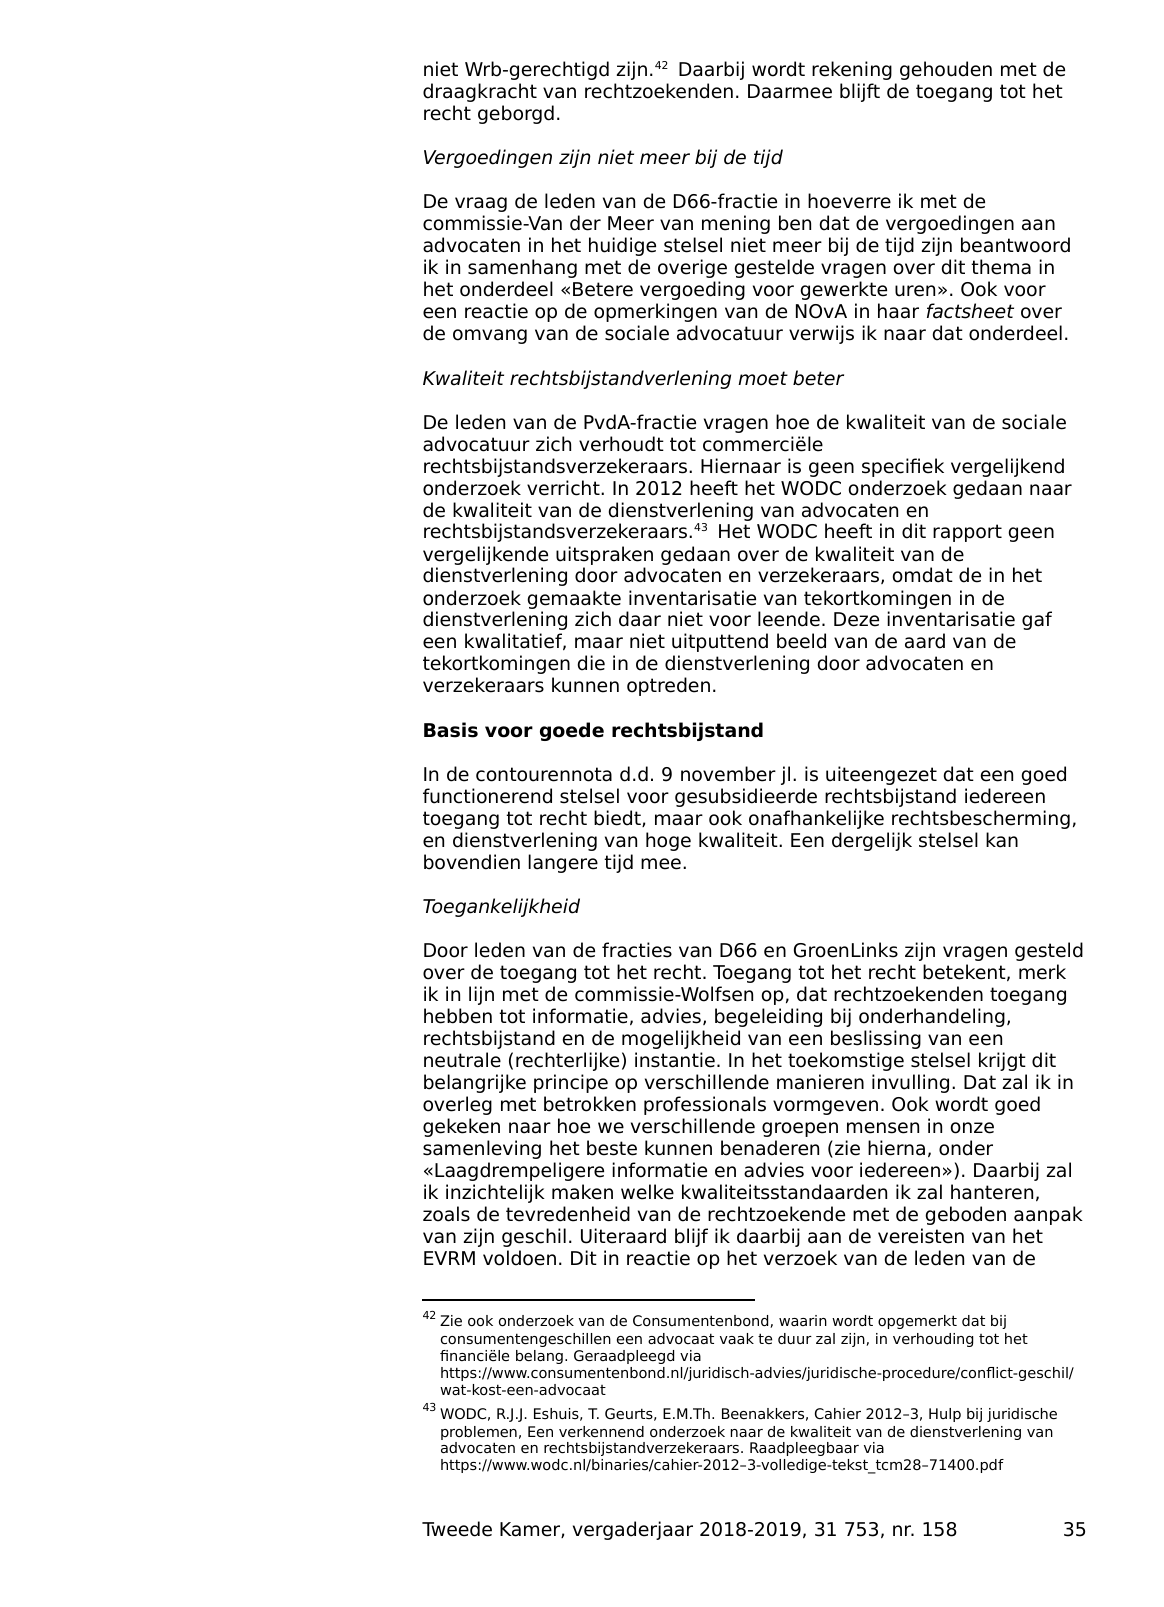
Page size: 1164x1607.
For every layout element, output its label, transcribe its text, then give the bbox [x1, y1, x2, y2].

text niet Wrb-gerechtigd zijn. Daarbij wordt rekening gehouden met de draagkracht van rechtzoekenden. Daarmee blijft de toegang tot het recht geborgd. [422, 59, 1087, 125]
text De vraag de leden van de D66-fractie in hoeverre ik met de commissie-Van der Meer van mening ben dat de vergoedingen aan advocaten in het huidige stelsel niet meer bij de tijd zijn beantwoord ik in samenhang met de overige gestelde vragen over dit thema in het onderdeel «Betere vergoeding voor gewerkte uren». Ook voor een reactie op de opmerkingen van de NOvA in haar factsheet over de omvang van de sociale advocatuur verwijs ik naar dat onderdeel. [422, 191, 1087, 345]
text De leden van de PvdA-fractie vragen hoe de kwaliteit van de sociale advocatuur zich verhoudt tot commerciële rechtsbijstandsverzekeraars. Hiernaar is geen specifiek vergelijkend onderzoek verricht. In 2012 heeft het WODC onderzoek gedaan naar de kwaliteit van de dienstverlening van advocaten en rechtsbijstandsverzekeraars. Het WODC heeft in dit rapport geen vergelijkende uitspraken gedaan over de kwaliteit van de dienstverlening door advocaten en verzekeraars, omdat de in het onderzoek gemaakte inventarisatie van tekortkomingen in de dienstverlening zich daar niet voor leende. Deze inventarisatie gaf een kwalitatief, maar niet uitputtend beeld van de aard van de tekortkomingen die in de dienstverlening door advocaten en verzekeraars kunnen optreden. [422, 412, 1087, 697]
subtitle Vergoedingen zijn niet meer bij de tijd [422, 147, 1087, 169]
text Zie ook onderzoek van de Consumentenbond, waarin wordt opgemerkt dat bij consumentengeschillen een advocaat vaak te duur zal zijn, in verhouding tot het financiële belang. Geraadpleegd via https://www.consumentenbond.nl/juridisch-advies/juridische-procedure/conflict-geschil/wat-kost-een-advocaat [422, 1309, 1087, 1399]
text Door leden van de fracties van D66 en GroenLinks zijn vragen gesteld over de toegang tot het recht. Toegang tot het recht betekent, merk ik in lijn met de commissie-Wolfsen op, dat rechtzoekenden toegang hebben tot informatie, advies, begeleiding bij onderhandeling, rechtsbijstand en de mogelijkheid van een beslissing van een neutrale (rechterlijke) instantie. In het toekomstige stelsel krijgt dit belangrijke principe op verschillende manieren invulling. Dat zal ik in overleg met betrokken professionals vormgeven. Ook wordt goed gekeken naar hoe we verschillende groepen mensen in onze samenleving het beste kunnen benaderen (zie hierna, onder «Laagdrempeligere informatie en advies voor iedereen»). Daarbij zal ik inzichtelijk maken welke kwaliteitsstandaarden ik zal hanteren, zoals de tevredenheid van de rechtzoekende met de geboden aanpak van zijn geschil. Uiteraard blijf ik daarbij aan de vereisten van het EVRM voldoen. Dit in reactie op het verzoek van de leden van de [422, 940, 1087, 1269]
text In de contourennota d.d. 9 november jl. is uiteengezet dat een goed functionerend stelsel voor gesubsidieerde rechtsbijstand iedereen toegang tot recht biedt, maar ook onafhankelijke rechtsbescherming, en dienstverlening van hoge kwaliteit. Een dergelijk stelsel kan bovendien langere tijd mee. [422, 764, 1087, 873]
subtitle Kwaliteit rechtsbijstandverlening moet beter [422, 367, 1087, 389]
subtitle Toegankelijkheid [422, 896, 1087, 918]
subtitle Basis voor goede rechtsbijstand [422, 719, 1087, 741]
text WODC, R.J.J. Eshuis, T. Geurts, E.M.Th. Beenakkers, Cahier 2012–3, Hulp bij juridische problemen, Een verkennend onderzoek naar de kwaliteit van de dienstverlening van advocaten en rechtsbijstandverzekeraars. Raadpleegbaar via https://www.wodc.nl/binaries/cahier-2012–3-volledige-tekst_tcm28–71400.pdf [422, 1402, 1087, 1474]
